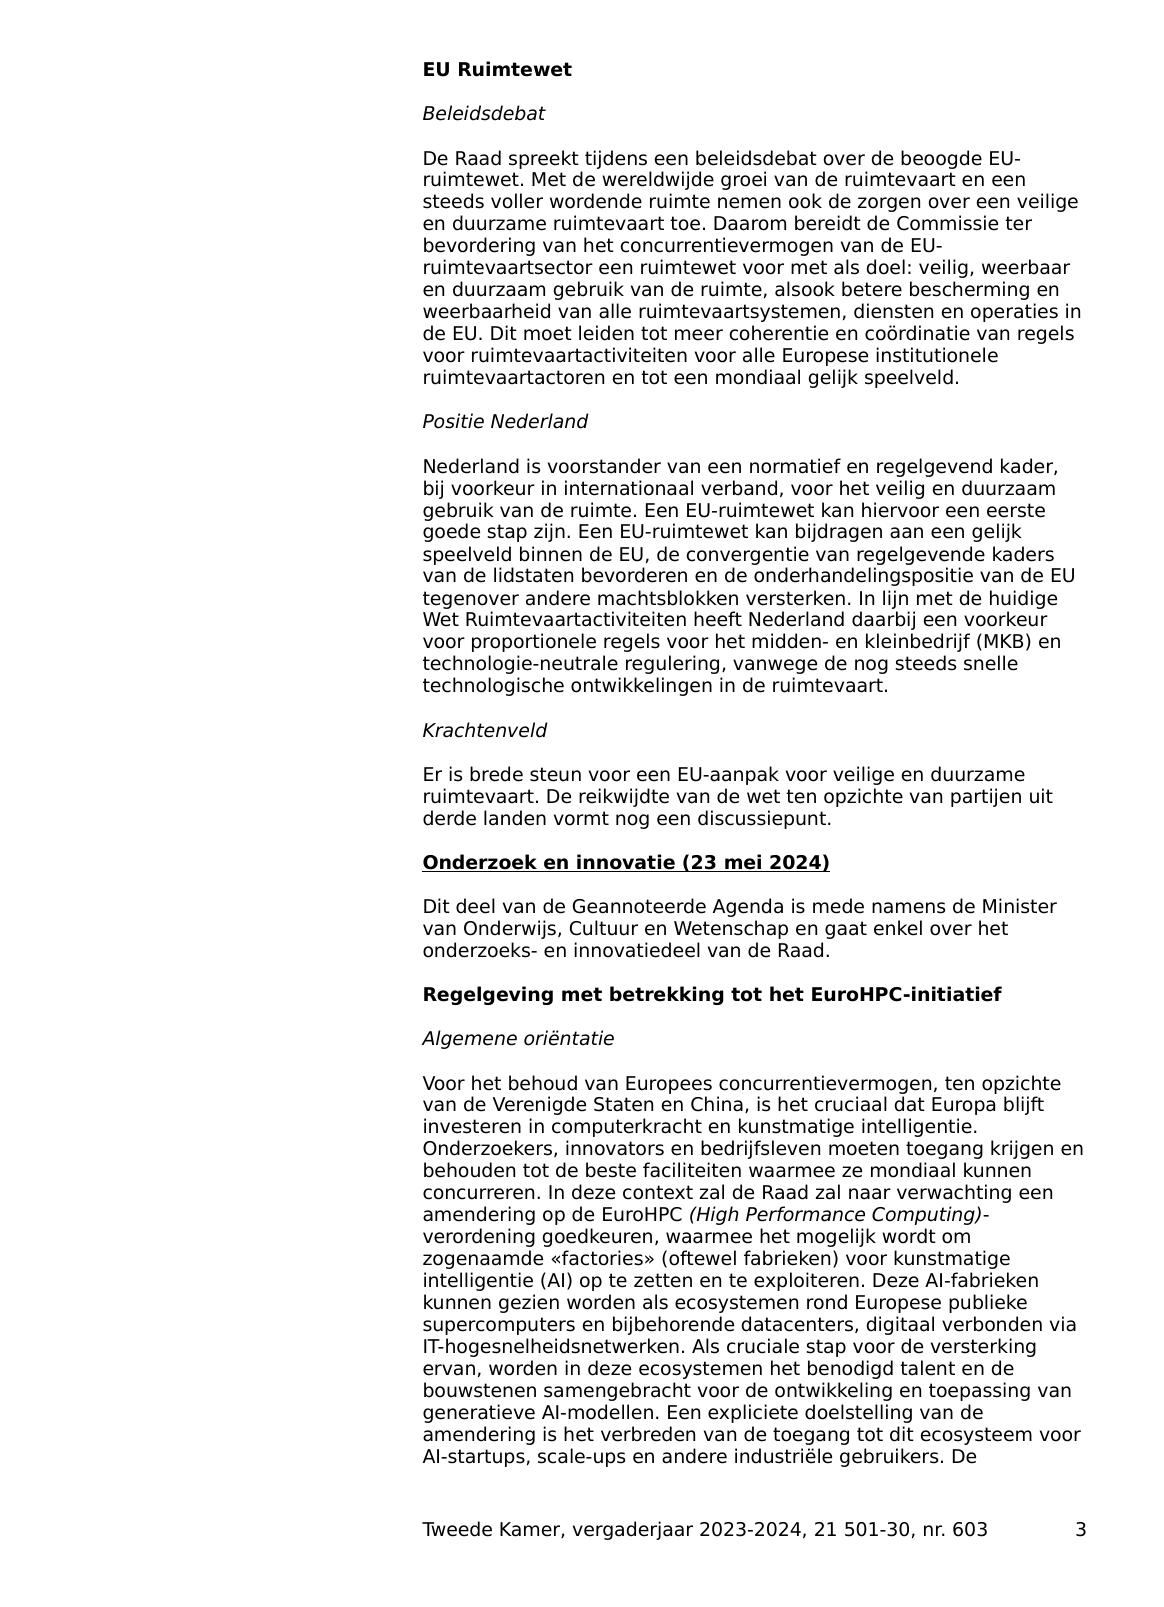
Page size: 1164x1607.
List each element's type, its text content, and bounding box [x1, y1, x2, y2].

subtitle Krachtenveld [422, 719, 1087, 741]
text Er is brede steun voor een EU-aanpak voor veilige en duurzame ruimtevaart. De reikwijdte van de wet ten opzichte van partijen uit derde landen vormt nog een discussiepunt. [422, 764, 1087, 829]
subtitle Positie Nederland [422, 411, 1087, 433]
text Nederland is voorstander van een normatief en regelgevend kader, bij voorkeur in internationaal verband, voor het veilig en duurzaam gebruik van de ruimte. Een EU-ruimtewet kan hiervoor een eerste goede stap zijn. Een EU-ruimtewet kan bijdragen aan een gelijk speelveld binnen de EU, de convergentie van regelgevende kaders van de lidstaten bevorderen en de onderhandelingspositie van de EU tegenover andere machtsblokken versterken. In lijn met de huidige Wet Ruimtevaartactiviteiten heeft Nederland daarbij een voorkeur voor proportionele regels voor het midden- en kleinbedrijf (MKB) en technologie-neutrale regulering, vanwege de nog steeds snelle technologische ontwikkelingen in de ruimtevaart. [422, 456, 1087, 697]
text De Raad spreekt tijdens een beleidsdebat over de beoogde EU-ruimtewet. Met de wereldwijde groei van de ruimtevaart en een steeds voller wordende ruimte nemen ook de zorgen over een veilige en duurzame ruimtevaart toe. Daarom bereidt de Commissie ter bevordering van het concurrentievermogen van de EU-ruimtevaartsector een ruimtewet voor met als doel: veilig, weerbaar en duurzaam gebruik van de ruimte, alsook betere bescherming en weerbaarheid van alle ruimtevaartsystemen, diensten en operaties in de EU. Dit moet leiden tot meer coherentie en coördinatie van regels voor ruimtevaartactiviteiten voor alle Europese institutionele ruimtevaartactoren en tot een mondiaal gelijk speelveld. [422, 147, 1087, 389]
text Voor het behoud van Europees concurrentievermogen, ten opzichte van de Verenigde Staten en China, is het cruciaal dat Europa blijft investeren in computerkracht en kunstmatige intelligentie. Onderzoekers, innovators en bedrijfsleven moeten toegang krijgen en behouden tot de beste faciliteiten waarmee ze mondiaal kunnen concurreren. In deze context zal de Raad zal naar verwachting een amendering op de EuroHPC (High Performance Computing)-verordening goedkeuren, waarmee het mogelijk wordt om zogenaamde «factories» (oftewel fabrieken) voor kunstmatige intelligentie (AI) op te zetten en te exploiteren. Deze AI-fabrieken kunnen gezien worden als ecosystemen rond Europese publieke supercomputers en bijbehorende datacenters, digitaal verbonden via IT-hogesnelheidsnetwerken. Als cruciale stap voor de versterking ervan, worden in deze ecosystemen het benodigd talent en de bouwstenen samengebracht voor de ontwikkeling en toepassing van generatieve AI-modellen. Een expliciete doelstelling van de amendering is het verbreden van de toegang tot dit ecosysteem voor AI-startups, scale-ups en andere industriële gebruikers. De [422, 1072, 1087, 1468]
subtitle Onderzoek en innovatie (23 mei 2024) [422, 852, 1087, 874]
subtitle EU Ruimtewet [422, 59, 1087, 81]
subtitle Regelgeving met betrekking tot het EuroHPC-initiatief [422, 984, 1087, 1006]
subtitle Algemene oriëntatie [422, 1028, 1087, 1050]
text Dit deel van de Geannoteerde Agenda is mede namens de Minister van Onderwijs, Cultuur en Wetenschap en gaat enkel over het onderzoeks- en innovatiedeel van de Raad. [422, 896, 1087, 962]
subtitle Beleidsdebat [422, 103, 1087, 125]
